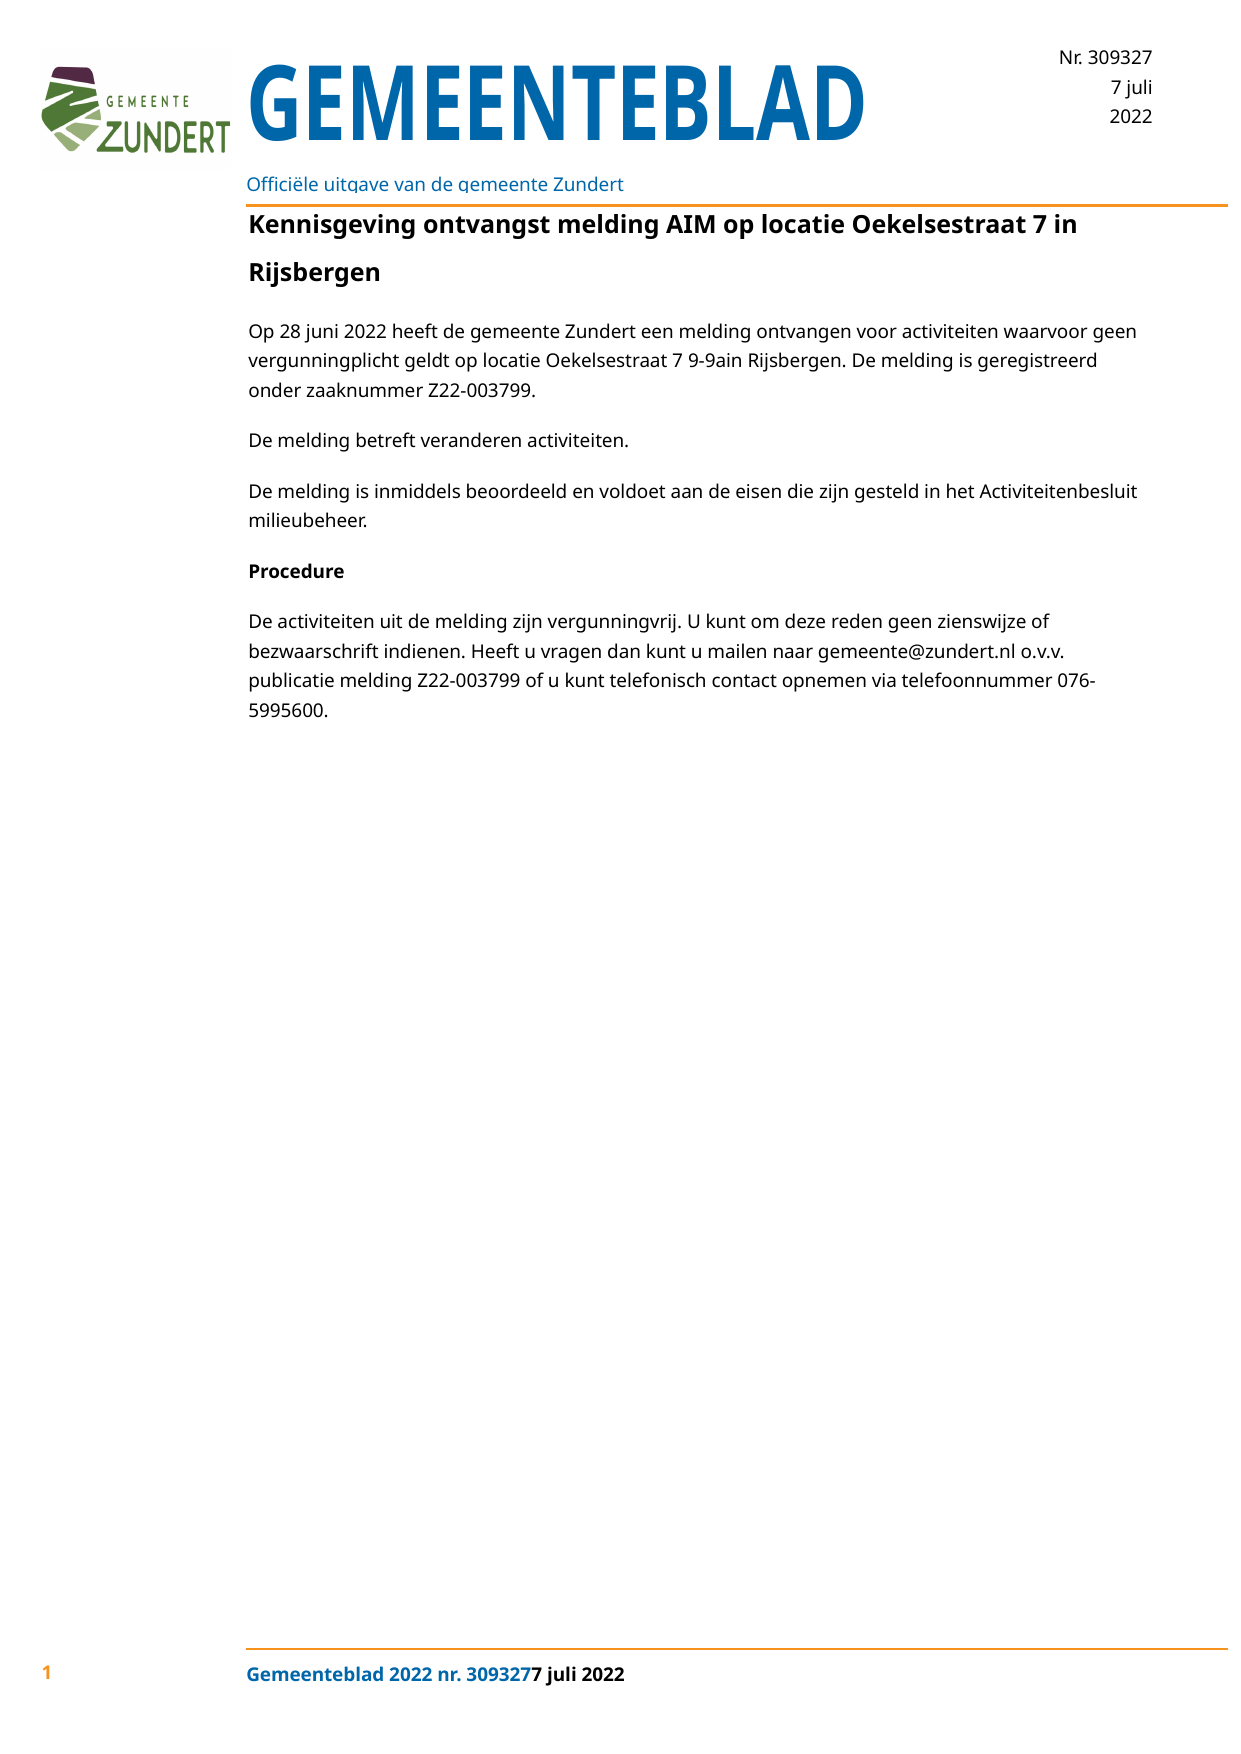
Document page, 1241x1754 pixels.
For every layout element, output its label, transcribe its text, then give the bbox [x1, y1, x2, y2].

text De melding is inmiddels beoordeeld en voldoet aan de eisen die zijn gesteld in het Activiteitenbesluit milieubeheer. [248, 478, 1152, 533]
text De melding betreft veranderen activiteiten. [248, 427, 1152, 453]
text Kennisgeving ontvangst melding AIM op locatie Oekelsestraat 7 in Rijsbergen [248, 207, 1152, 288]
picture [41, 47, 231, 172]
text Op 28 juni 2022 heeft de gemeente Zundert een melding ontvangen voor activiteiten waarvoor geen vergunningplicht geldt op locatie Oekelsestraat 7 9-9ain Rijsbergen. De melding is geregistreerd onder zaaknummer Z22-003799. [248, 318, 1152, 403]
text De activiteiten uit de melding zijn vergunningvrij. U kunt om deze reden geen zienswijze of bezwaarschrift indienen. Heeft u vragen dan kunt u mailen naar gemeente@zundert.nl o.v.v. publicatie melding Z22-003799 of u kunt telefonisch contact opnemen via telefoonnummer 076-5995600. [248, 608, 1152, 723]
text Procedure [248, 558, 1152, 584]
